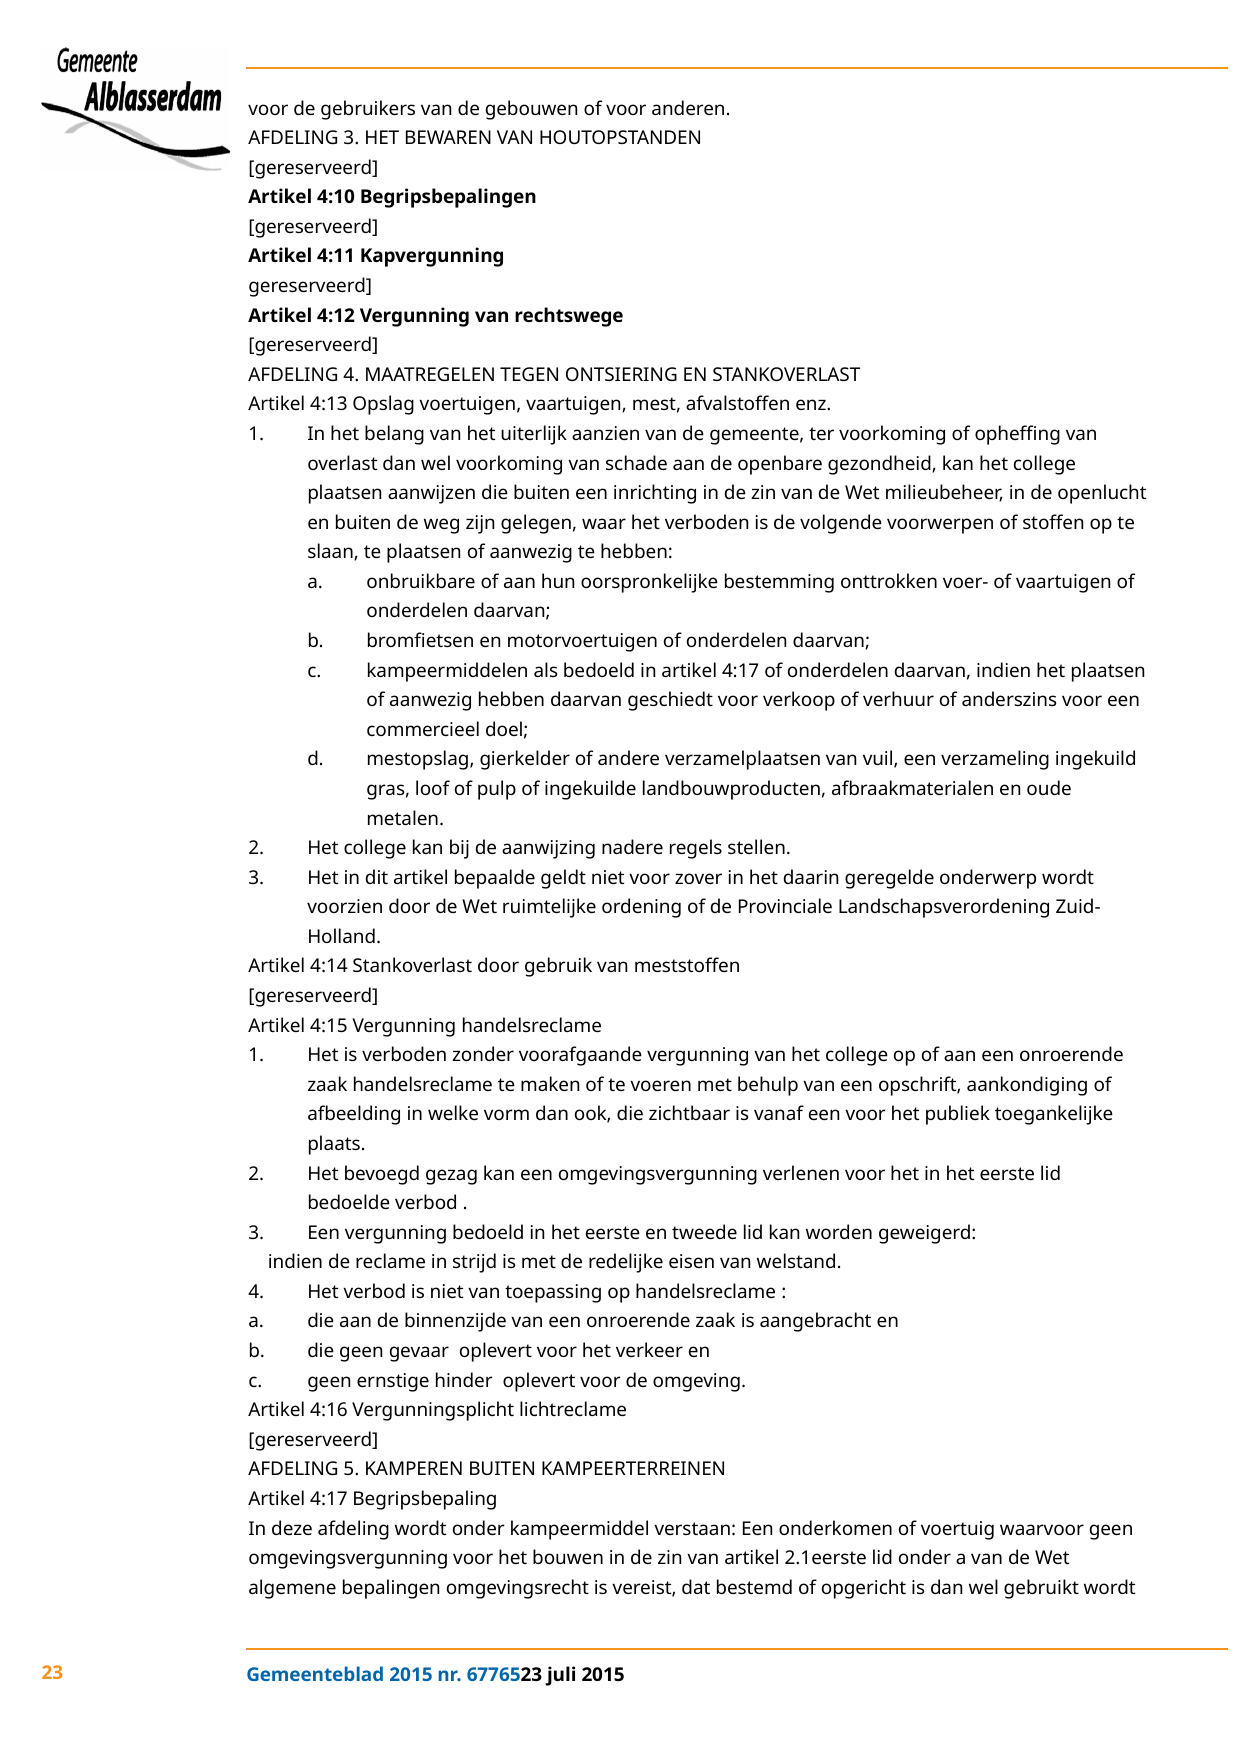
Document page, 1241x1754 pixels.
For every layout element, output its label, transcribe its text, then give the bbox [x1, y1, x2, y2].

text AFDELING 3. HET BEWAREN VAN HOUTOPSTANDEN [248, 124, 1152, 150]
list Een vergunning bedoeld in het eerste en tweede lid kan worden geweigerd: [248, 1219, 1152, 1245]
text indien de reclame in strijd is met de redelijke eisen van welstand. [248, 1248, 1152, 1274]
list die geen gevaar oplevert voor het verkeer en [248, 1337, 1152, 1363]
text voor de gebruikers van de gebouwen of voor anderen. [248, 95, 1152, 121]
text Artikel 4:16 Vergunningsplicht lichtreclame [248, 1396, 1152, 1422]
text AFDELING 4. MAATREGELEN TEGEN ONTSIERING EN STANKOVERLAST [248, 361, 1152, 387]
list Het in dit artikel bepaalde geldt niet voor zover in het daarin geregelde onderwerp wordt voorzien door de Wet ruimtelijke ordening of de Provinciale Landschapsverordening Zuid-Holland. [248, 864, 1152, 949]
text Artikel 4:17 Begripsbepaling [248, 1485, 1152, 1511]
text [gereserveerd] [248, 213, 1152, 239]
text Artikel 4:10 Begripsbepalingen [248, 183, 1152, 209]
text In deze afdeling wordt onder kampeermiddel verstaan: Een onderkomen of voertuig waarvoor geen omgevingsvergunning voor het bouwen in de zin van artikel 2.1eerste lid onder a van de Wet algemene bepalingen omgevingsrecht is vereist, dat bestemd of opgericht is dan wel gebruikt wordt [248, 1515, 1152, 1600]
list onbruikbare of aan hun oorspronkelijke bestemming onttrokken voer- of vaartuigen of onderdelen daarvan; [307, 568, 1152, 623]
list geen ernstige hinder oplevert voor de omgeving. [248, 1367, 1152, 1393]
picture [41, 47, 231, 172]
list Het bevoegd gezag kan een omgevingsvergunning verlenen voor het in het eerste lid bedoelde verbod . [248, 1160, 1152, 1215]
text [gereserveerd] [248, 154, 1152, 180]
text Artikel 4:14 Stankoverlast door gebruik van meststoffen [248, 953, 1152, 978]
text [gereserveerd] [248, 331, 1152, 357]
list bromfietsen en motorvoertuigen of onderdelen daarvan; [307, 627, 1152, 653]
text [gereserveerd] [248, 1426, 1152, 1452]
text Artikel 4:11 Kapvergunning [248, 243, 1152, 268]
text Artikel 4:15 Vergunning handelsreclame [248, 1012, 1152, 1038]
list die aan de binnenzijde van een onroerende zaak is aangebracht en [248, 1308, 1152, 1333]
list Het verbod is niet van toepassing op handelsreclame : [248, 1278, 1152, 1304]
list Het is verboden zonder voorafgaande vergunning van het college op of aan een onroerende zaak handelsreclame te maken of te voeren met behulp van een opschrift, aankondiging of afbeelding in welke vorm dan ook, die zichtbaar is vanaf een voor het publiek toegankelijke plaats. [248, 1041, 1152, 1156]
text AFDELING 5. KAMPEREN BUITEN KAMPEERTERREINEN [248, 1456, 1152, 1481]
text Artikel 4:13 Opslag voertuigen, vaartuigen, mest, afvalstoffen enz. [248, 391, 1152, 416]
text gereserveerd] [248, 272, 1152, 298]
list kampeermiddelen als bedoeld in artikel 4:17 of onderdelen daarvan, indien het plaatsen of aanwezig hebben daarvan geschiedt voor verkoop of verhuur of anderszins voor een commercieel doel; [307, 657, 1152, 742]
text [gereserveerd] [248, 982, 1152, 1008]
list mestopslag, gierkelder of andere verzamelplaatsen van vuil, een verzameling ingekuild gras, loof of pulp of ingekuilde landbouwproducten, afbraakmaterialen en oude metalen. [307, 746, 1152, 831]
list In het belang van het uiterlijk aanzien van de gemeente, ter voorkoming of opheffing van overlast dan wel voorkoming van schade aan de openbare gezondheid, kan het college plaatsen aanwijzen die buiten een inrichting in de zin van de Wet milieubeheer, in de openlucht en buiten de weg zijn gelegen, waar het verboden is de volgende voorwerpen of stoffen op te slaan, te plaatsen of aanwezig te hebben: [248, 420, 1152, 564]
text Artikel 4:12 Vergunning van rechtswege [248, 302, 1152, 328]
list Het college kan bij de aanwijzing nadere regels stellen. [248, 834, 1152, 860]
